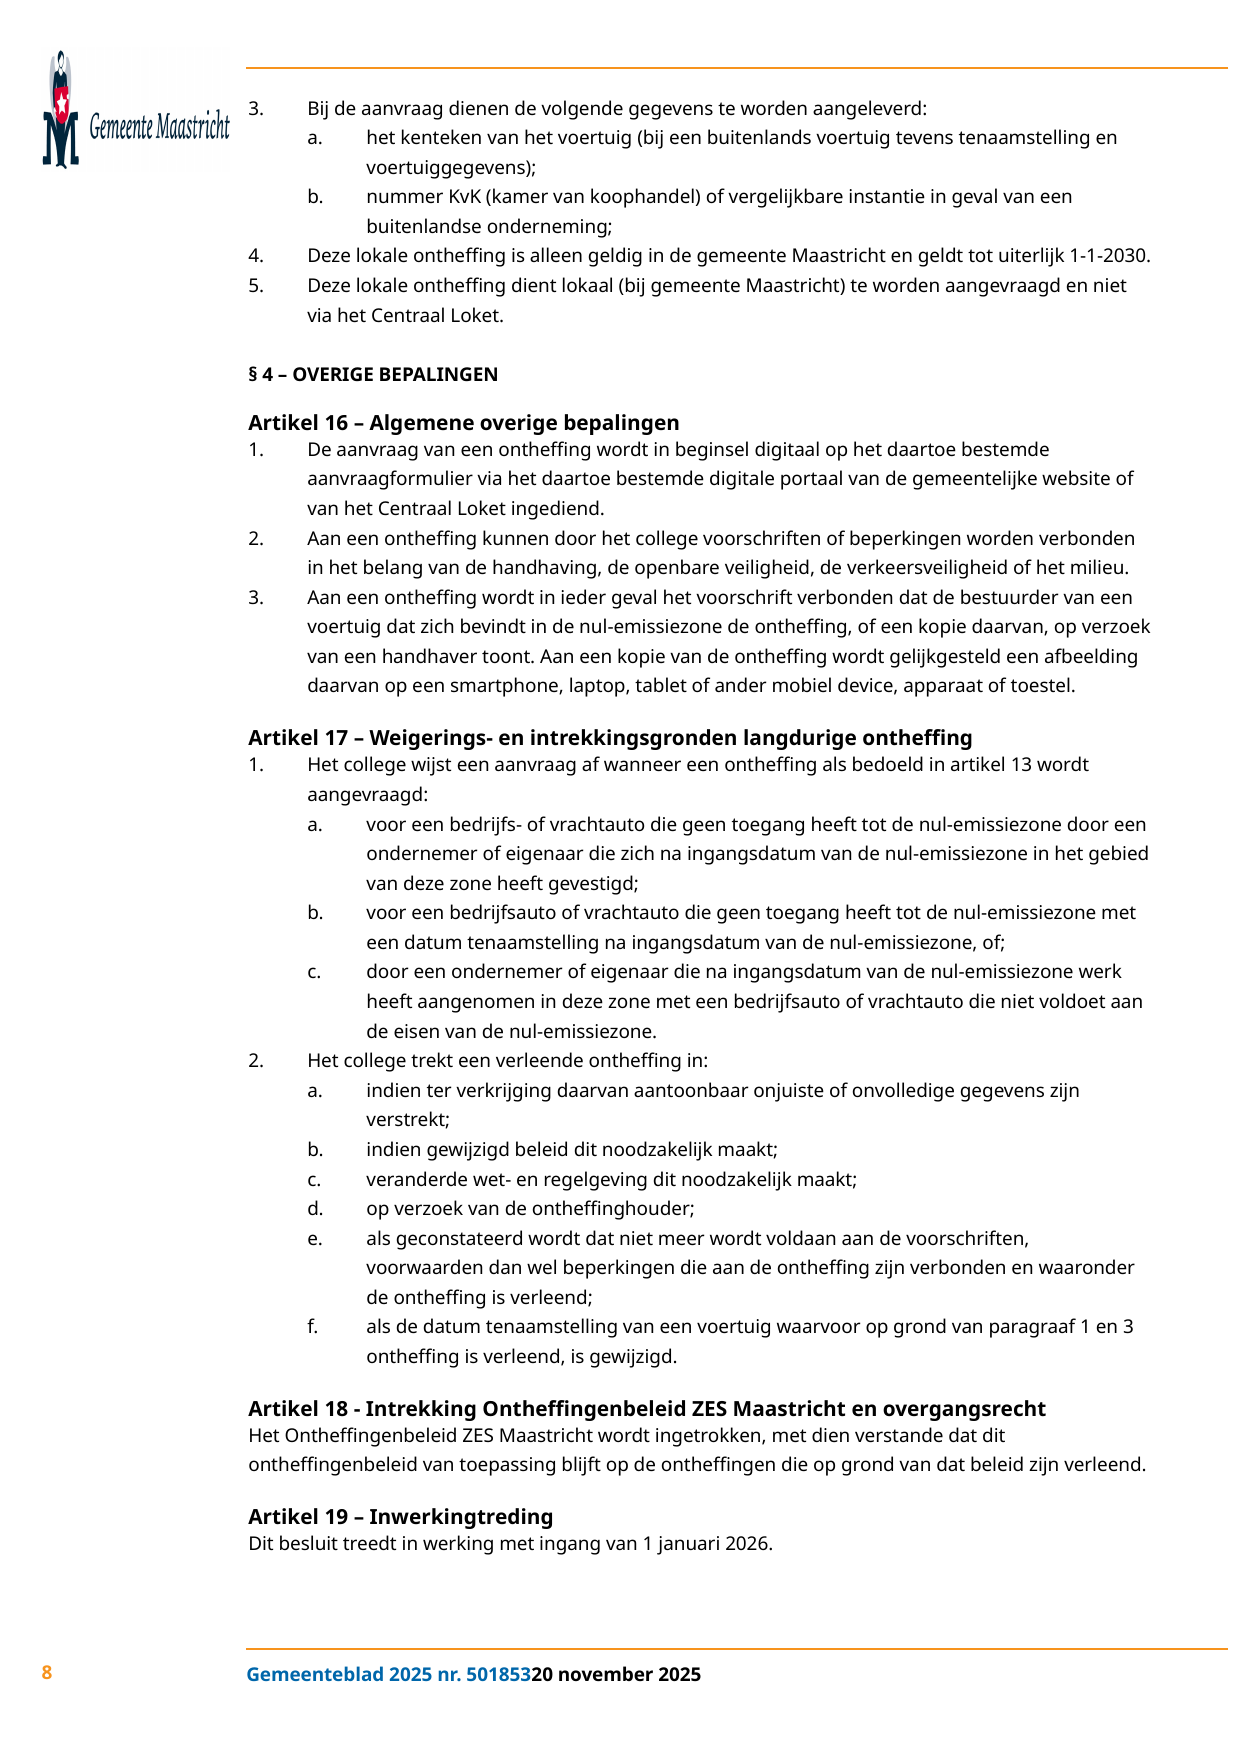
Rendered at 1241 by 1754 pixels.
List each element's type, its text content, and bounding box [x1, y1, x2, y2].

list het kenteken van het voertuig (bij een buitenlands voertuig tevens tenaamstelling en voertuiggegevens); [307, 124, 1152, 180]
list voor een bedrijfs- of vrachtauto die geen toegang heeft tot de nul-emissiezone door een ondernemer of eigenaar die zich na ingangsdatum van de nul-emissiezone in het gebied van deze zone heeft gevestigd; [307, 811, 1152, 896]
list Het college wijst een aanvraag af wanneer een ontheffing als bedoeld in artikel 13 wordt aangevraagd: [248, 752, 1152, 807]
list als geconstateerd wordt dat niet meer wordt voldaan aan de voorschriften, voorwaarden dan wel beperkingen die aan de ontheffing zijn verbonden en waaronder de ontheffing is verleend; [307, 1225, 1152, 1310]
list Deze lokale ontheffing is alleen geldig in de gemeente Maastricht en geldt tot uiterlijk 1-1-2030. [248, 243, 1152, 268]
list op verzoek van de ontheffinghouder; [307, 1195, 1152, 1221]
list indien gewijzigd beleid dit noodzakelijk maakt; [307, 1136, 1152, 1162]
list Aan een ontheffing wordt in ieder geval het voorschrift verbonden dat de bestuurder van een voertuig dat zich bevindt in de nul-emissiezone de ontheffing, of een kopie daarvan, op verzoek van een handhaver toont. Aan een kopie van de ontheffing wordt gelijkgesteld een afbeelding daarvan op een smartphone, laptop, tablet of ander mobiel device, apparaat of toestel. [248, 584, 1152, 698]
list veranderde wet- en regelgeving dit noodzakelijk maakt; [307, 1166, 1152, 1191]
list als de datum tenaamstelling van een voertuig waarvoor op grond van paragraaf 1 en 3 ontheffing is verleend, is gewijzigd. [307, 1314, 1152, 1369]
text Artikel 19 – Inwerkingtreding [248, 1502, 1152, 1531]
list Het college trekt een verleende ontheffing in: [248, 1047, 1152, 1073]
picture [41, 47, 231, 172]
list De aanvraag van een ontheffing wordt in beginsel digitaal op het daartoe bestemde aanvraagformulier via het daartoe bestemde digitale portaal van de gemeentelijke website of van het Centraal Loket ingediend. [248, 436, 1152, 521]
list Deze lokale ontheffing dient lokaal (bij gemeente Maastricht) te worden aangevraagd en niet via het Centraal Loket. [248, 272, 1152, 328]
list indien ter verkrijging daarvan aantoonbaar onjuiste of onvolledige gegevens zijn verstrekt; [307, 1077, 1152, 1132]
text Artikel 17 – Weigerings- en intrekkingsgronden langdurige ontheffing [248, 723, 1152, 752]
list Aan een ontheffing kunnen door het college voorschriften of beperkingen worden verbonden in het belang van de handhaving, de openbare veiligheid, de verkeersveiligheid of het milieu. [248, 525, 1152, 580]
text Dit besluit treedt in werking met ingang van 1 januari 2026. [248, 1531, 1152, 1556]
list voor een bedrijfsauto of vrachtauto die geen toegang heeft tot de nul-emissiezone met een datum tenaamstelling na ingangsdatum van de nul-emissiezone, of; [307, 899, 1152, 955]
text § 4 – OVERIGE BEPALINGEN [248, 361, 1152, 387]
text Het Ontheffingenbeleid ZES Maastricht wordt ingetrokken, met dien verstande dat dit ontheffingenbeleid van toepassing blijft op de ontheffingen die op grond van dat beleid zijn verleend. [248, 1422, 1152, 1477]
list door een ondernemer of eigenaar die na ingangsdatum van de nul-emissiezone werk heeft aangenomen in deze zone met een bedrijfsauto of vrachtauto die niet voldoet aan de eisen van de nul-emissiezone. [307, 959, 1152, 1043]
list Bij de aanvraag dienen de volgende gegevens te worden aangeleverd: [248, 95, 1152, 121]
text Artikel 18 - Intrekking Ontheffingenbeleid ZES Maastricht en overgangsrecht [248, 1394, 1152, 1422]
list nummer KvK (kamer van koophandel) of vergelijkbare instantie in geval van een buitenlandse onderneming; [307, 183, 1152, 239]
text Artikel 16 – Algemene overige bepalingen [248, 408, 1152, 436]
